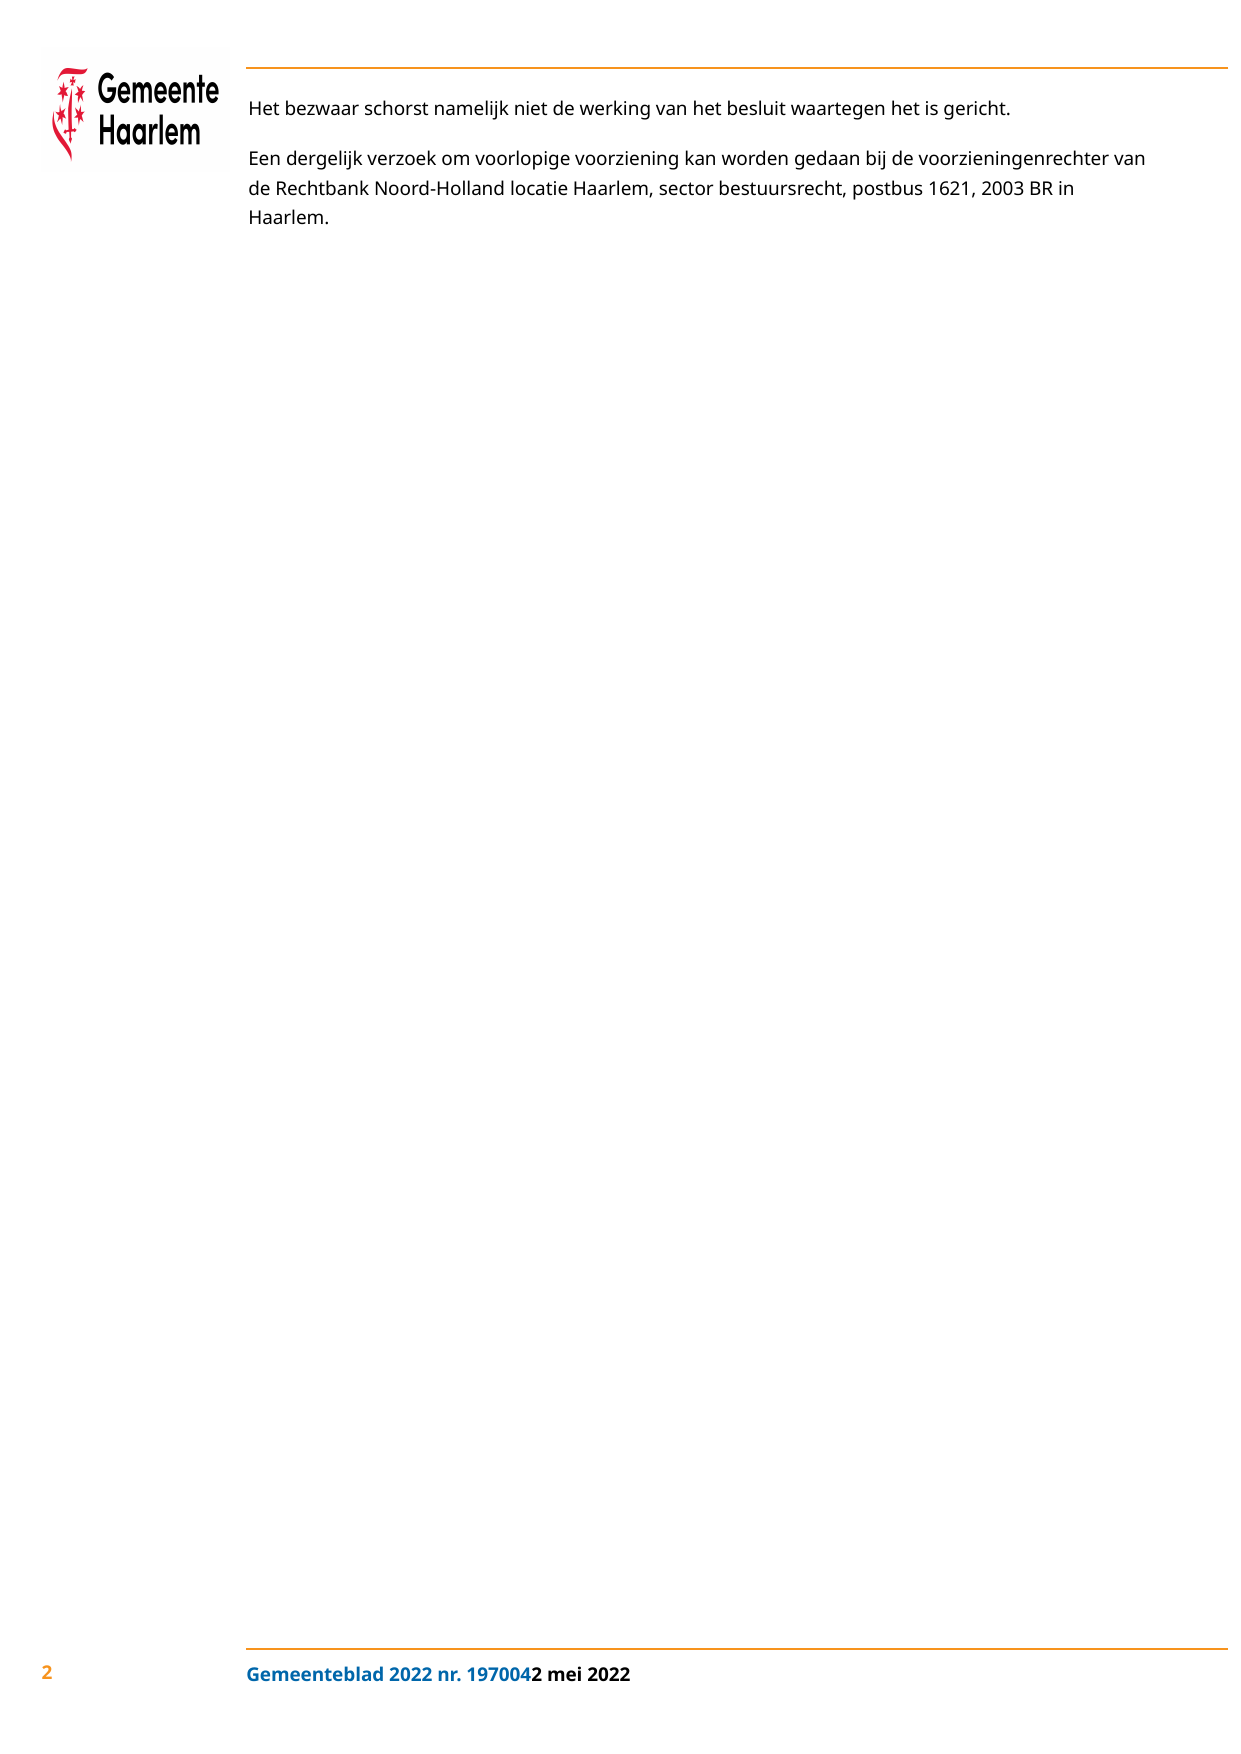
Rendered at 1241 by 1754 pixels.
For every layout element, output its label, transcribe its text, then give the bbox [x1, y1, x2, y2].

text Het bezwaar schorst namelijk niet de werking van het besluit waartegen het is gericht. [248, 95, 1152, 121]
picture [41, 47, 231, 172]
text Een dergelijk verzoek om voorlopige voorziening kan worden gedaan bij de voorzieningenrechter van de Rechtbank Noord-Holland locatie Haarlem, sector bestuursrecht, postbus 1621, 2003 BR in Haarlem. [248, 145, 1152, 230]
